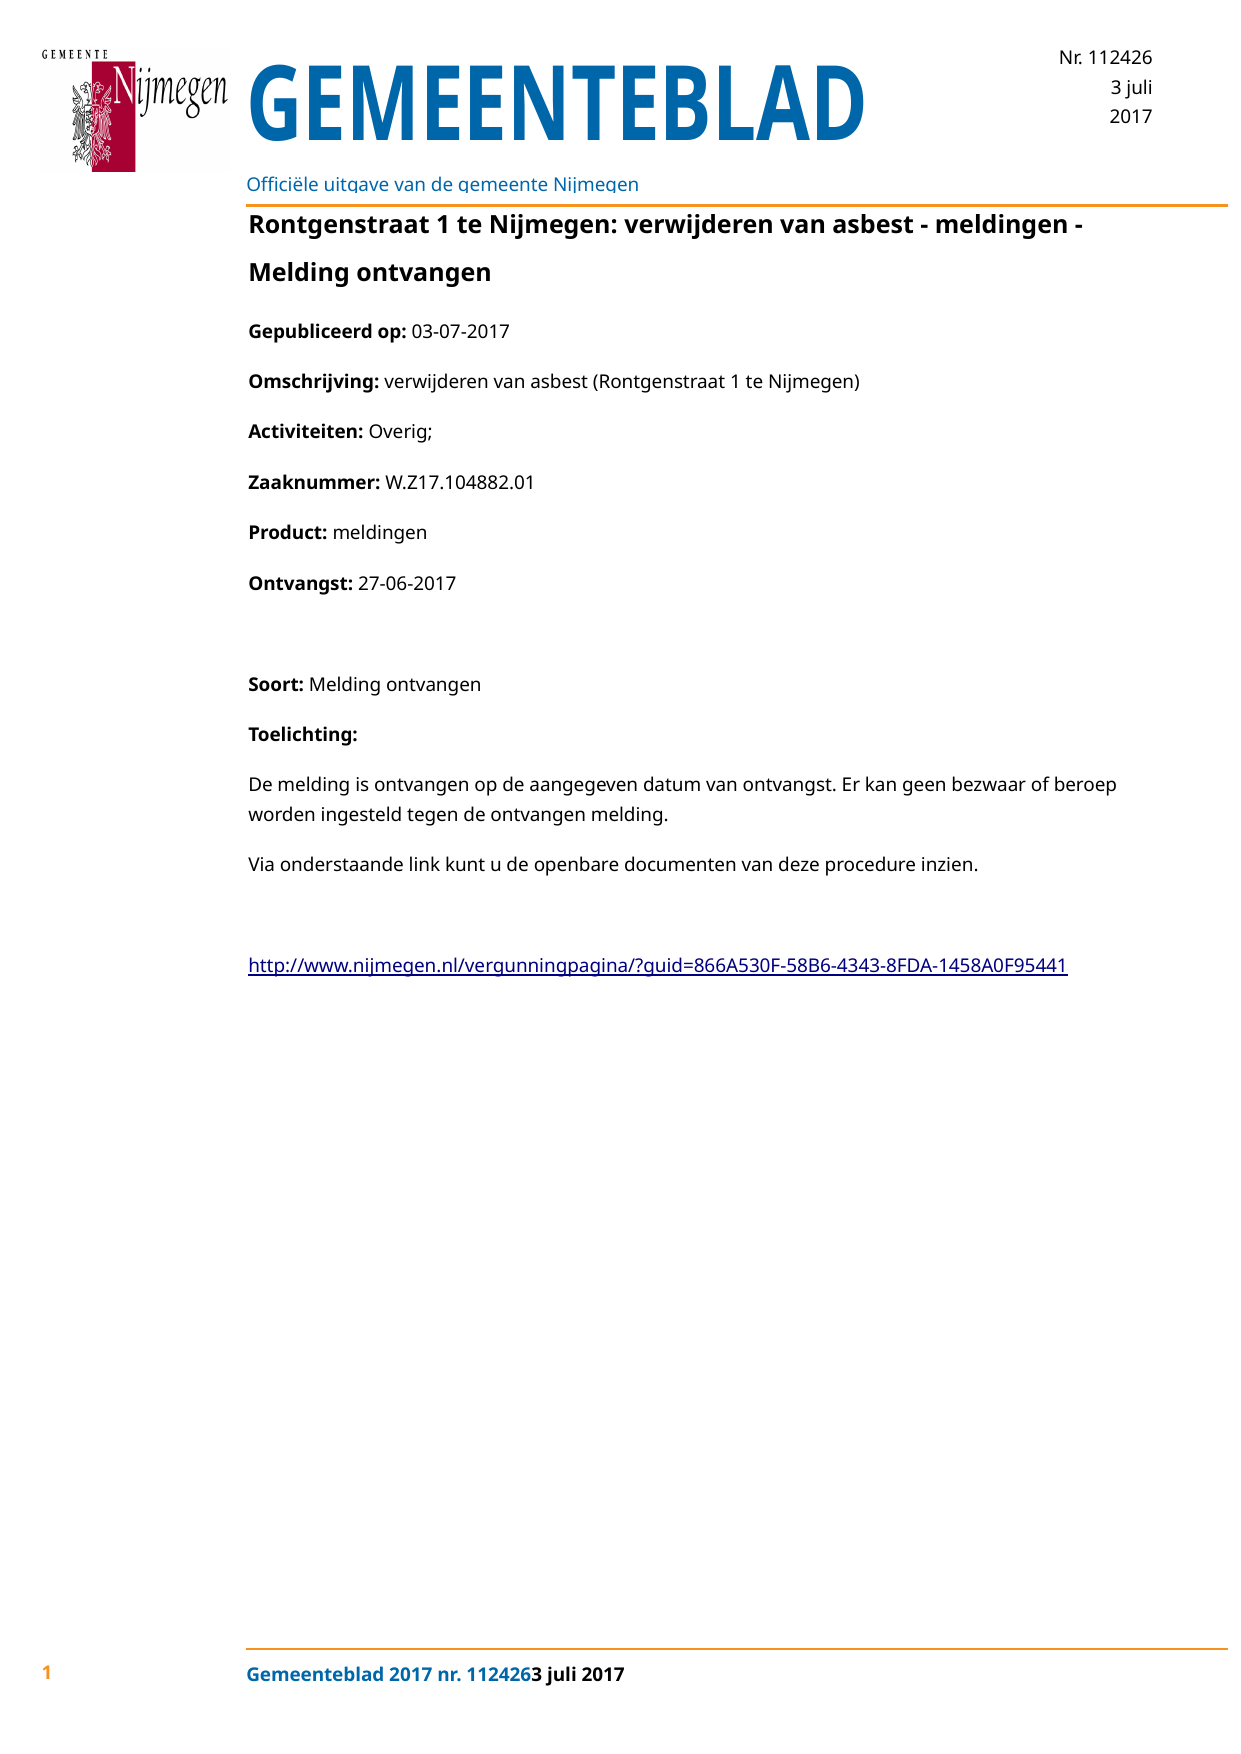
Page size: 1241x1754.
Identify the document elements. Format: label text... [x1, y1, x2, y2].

text Soort: Melding ontvangen [248, 671, 1152, 697]
text Product: meldingen [248, 519, 1152, 545]
text Omschrijving: verwijderen van asbest (Rontgenstraat 1 te Nijmegen) [248, 368, 1152, 394]
text De melding is ontvangen op de aangegeven datum van ontvangst. Er kan geen bezwaar of beroep worden ingesteld tegen de ontvangen melding. [248, 772, 1152, 827]
text http://www.nijmegen.nl/vergunningpagina/?guid=866A530F-58B6-4343-8FDA-1458A0F95441 [248, 952, 1152, 978]
text Gepubliceerd op: 03-07-2017 [248, 318, 1152, 344]
text Toelichting: [248, 721, 1152, 747]
text Rontgenstraat 1 te Nijmegen: verwijderen van asbest - meldingen - Melding ontvangen [248, 207, 1152, 288]
text Ontvangst: 27-06-2017 [248, 570, 1152, 596]
text Activiteiten: Overig; [248, 419, 1152, 444]
text Zaaknummer: W.Z17.104882.01 [248, 469, 1152, 495]
text Via onderstaande link kunt u de openbare documenten van deze procedure inzien. [248, 852, 1152, 877]
picture [41, 47, 231, 172]
